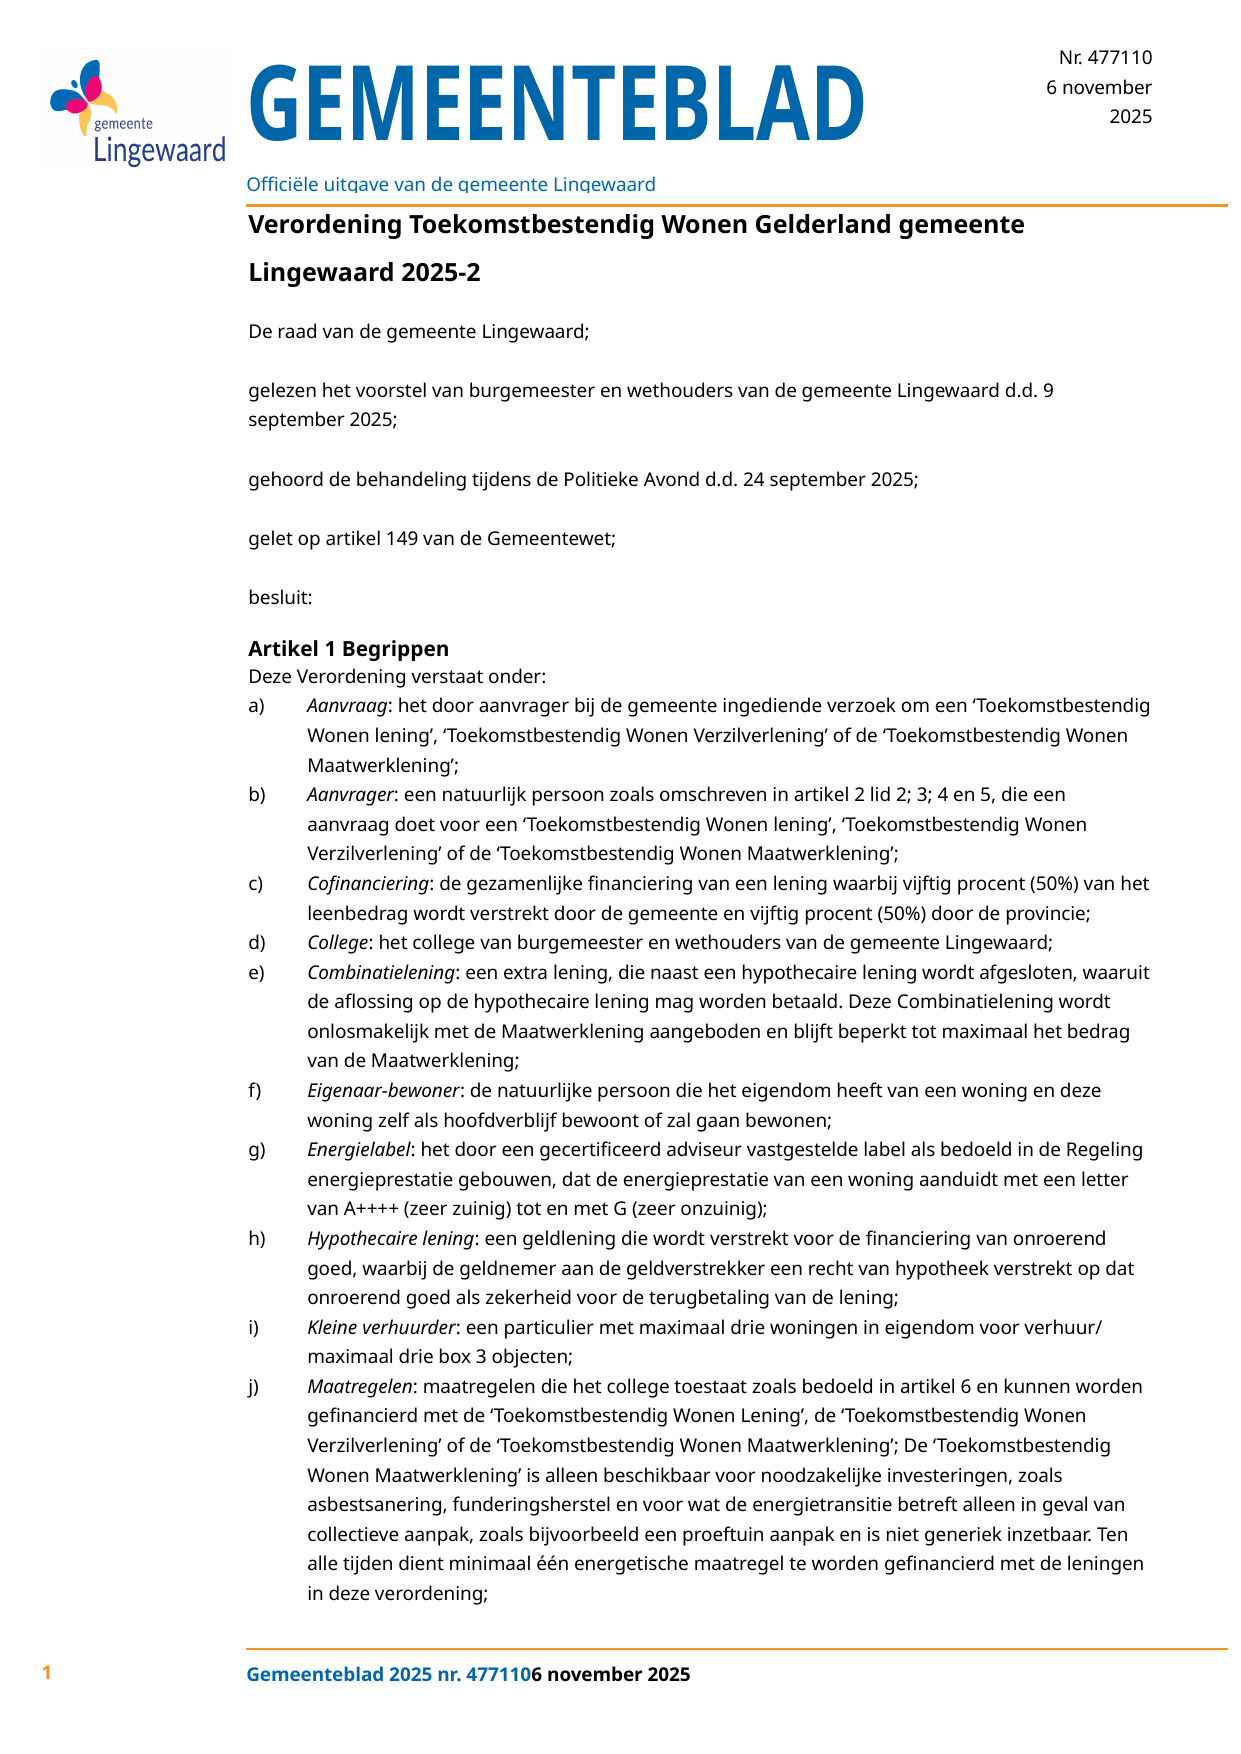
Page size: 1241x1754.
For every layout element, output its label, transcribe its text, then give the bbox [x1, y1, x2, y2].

list Cofinanciering: de gezamenlijke financiering van een lening waarbij vijftig procent (50%) van het leenbedrag wordt verstrekt door de gemeente en vijftig procent (50%) door de provincie; [248, 870, 1152, 925]
list College: het college van burgemeester en wethouders van de gemeente Lingewaard; [248, 929, 1152, 955]
text Deze Verordening verstaat onder: [248, 663, 1152, 689]
list Kleine verhuurder: een particulier met maximaal drie woningen in eigendom voor verhuur/ maximaal drie box 3 objecten; [248, 1314, 1152, 1369]
list Energielabel: het door een gecertificeerd adviseur vastgestelde label als bedoeld in de Regeling energieprestatie gebouwen, dat de energieprestatie van een woning aanduidt met een letter van A++++ (zeer zuinig) tot en met G (zeer onzuinig); [248, 1136, 1152, 1221]
text besluit: [248, 584, 1152, 610]
text gehoord de behandeling tijdens de Politieke Avond d.d. 24 september 2025; [248, 466, 1152, 492]
text Verordening Toekomstbestendig Wonen Gelderland gemeente Lingewaard 2025-2 [248, 207, 1152, 288]
list Combinatielening: een extra lening, die naast een hypothecaire lening wordt afgesloten, waaruit de aflossing op de hypothecaire lening mag worden betaald. Deze Combinatielening wordt onlosmakelijk met de Maatwerklening aangeboden en blijft beperkt tot maximaal het bedrag van de Maatwerklening; [248, 959, 1152, 1073]
text Artikel 1 Begrippen [248, 634, 1152, 663]
list Maatregelen: maatregelen die het college toestaat zoals bedoeld in artikel 6 en kunnen worden gefinancierd met de ‘Toekomstbestendig Wonen Lening’, de ‘Toekomstbestendig Wonen Verzilverlening’ of de ‘Toekomstbestendig Wonen Maatwerklening’; De ‘Toekomstbestendig Wonen Maatwerklening’ is alleen beschikbaar voor noodzakelijke investeringen, zoals asbestsanering, funderingsherstel en voor wat de energietransitie betreft alleen in geval van collectieve aanpak, zoals bijvoorbeeld een proeftuin aanpak en is niet generiek inzetbaar. Ten alle tijden dient minimaal één energetische maatregel te worden gefinancierd met de leningen in deze verordening; [248, 1373, 1152, 1606]
picture [41, 47, 231, 172]
list Hypothecaire lening: een geldlening die wordt verstrekt voor de financiering van onroerend goed, waarbij de geldnemer aan de geldverstrekker een recht van hypotheek verstrekt op dat onroerend goed als zekerheid voor de terugbetaling van de lening; [248, 1225, 1152, 1310]
list Aanvrager: een natuurlijk persoon zoals omschreven in artikel 2 lid 2; 3; 4 en 5, die een aanvraag doet voor een ‘Toekomstbestendig Wonen lening’, ‘Toekomstbestendig Wonen Verzilverlening’ of de ‘Toekomstbestendig Wonen Maatwerklening’; [248, 781, 1152, 866]
list Eigenaar-bewoner: de natuurlijke persoon die het eigendom heeft van een woning en deze woning zelf als hoofdverblijf bewoont of zal gaan bewonen; [248, 1077, 1152, 1132]
text De raad van de gemeente Lingewaard; [248, 318, 1152, 344]
list Aanvraag: het door aanvrager bij de gemeente ingediende verzoek om een ‘Toekomstbestendig Wonen lening’, ‘Toekomstbestendig Wonen Verzilverlening’ of de ‘Toekomstbestendig Wonen Maatwerklening’; [248, 693, 1152, 777]
text gelet op artikel 149 van de Gemeentewet; [248, 525, 1152, 551]
text gelezen het voorstel van burgemeester en wethouders van de gemeente Lingewaard d.d. 9 september 2025; [248, 377, 1152, 432]
